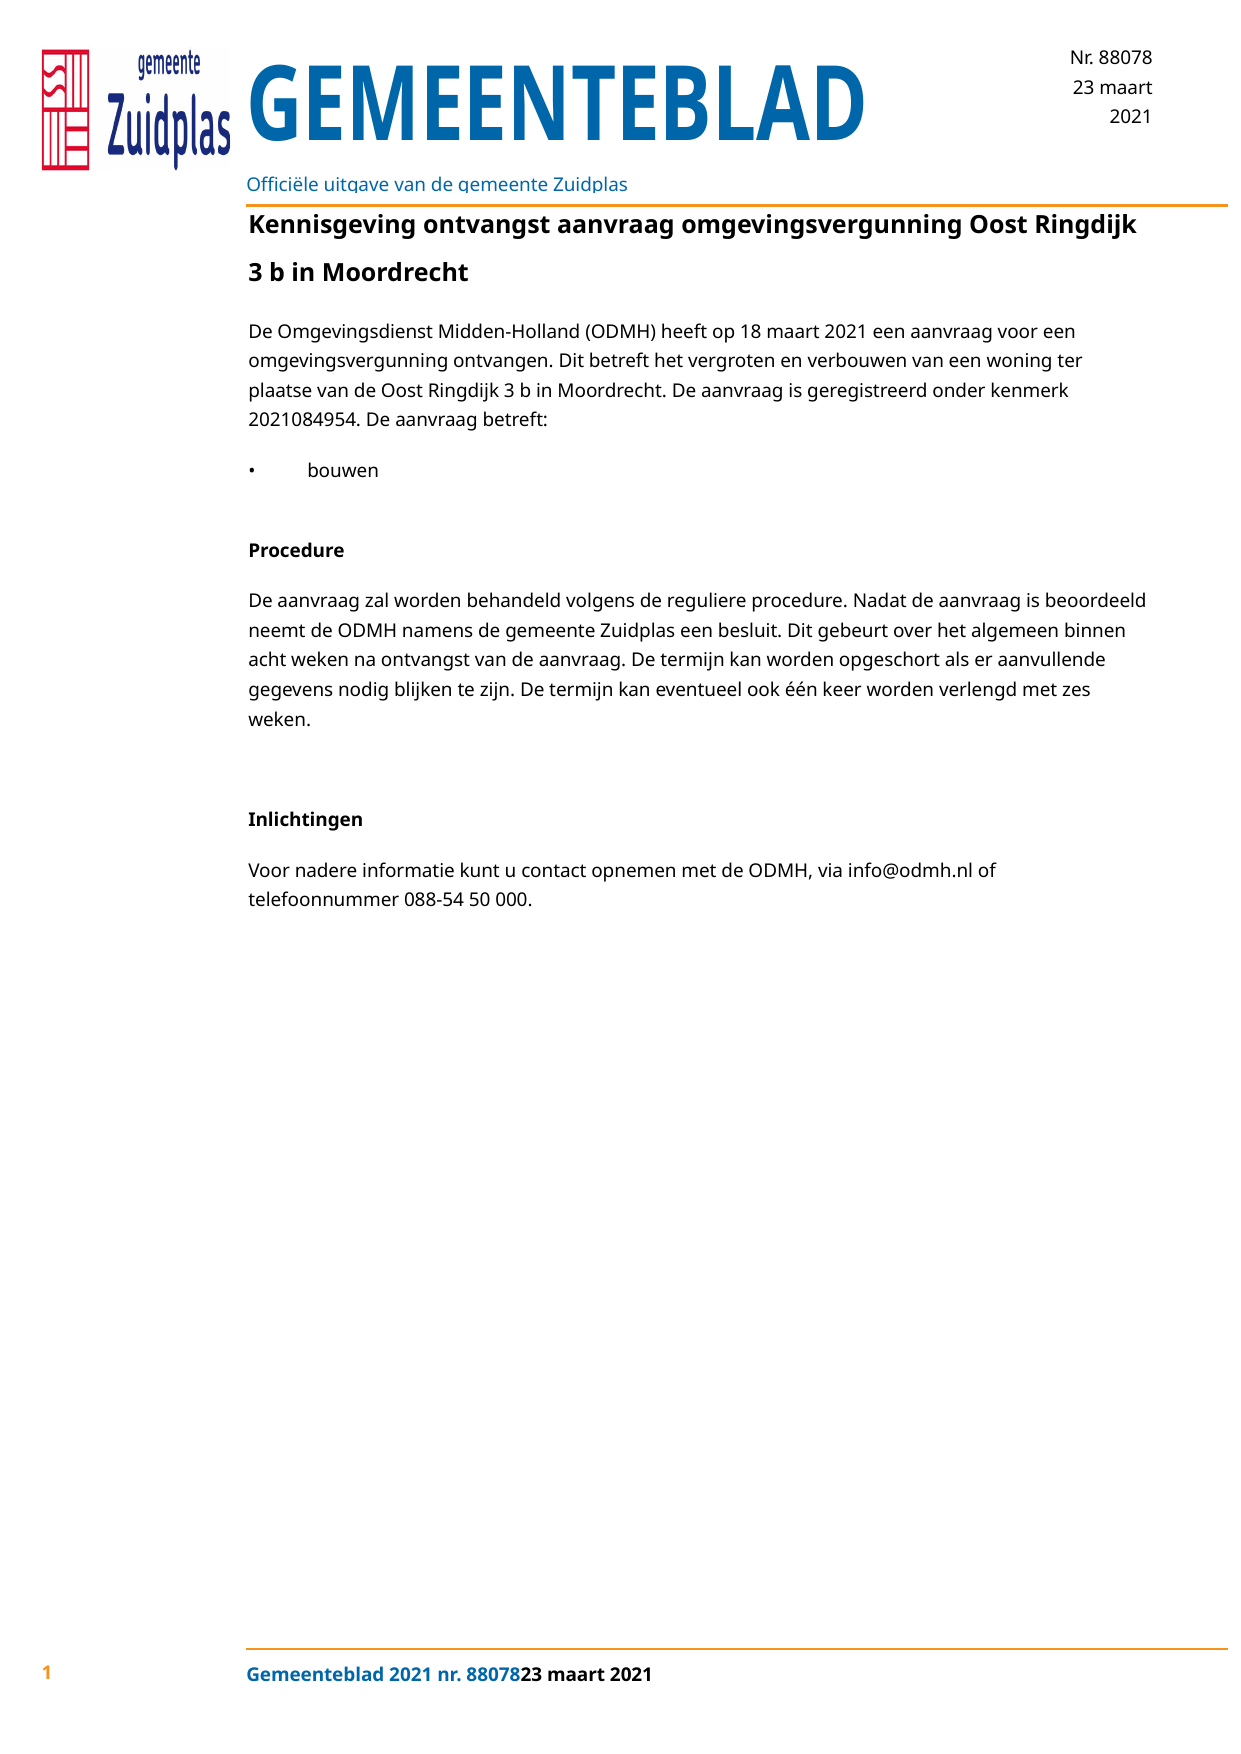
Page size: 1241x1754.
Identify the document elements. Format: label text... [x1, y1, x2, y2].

picture [41, 47, 231, 172]
text Inlichtingen [248, 807, 1152, 832]
text Kennisgeving ontvangst aanvraag omgevingsvergunning Oost Ringdijk 3 b in Moordrecht [248, 207, 1152, 288]
text Voor nadere informatie kunt u contact opnemen met de ODMH, via info@odmh.nl of telefoonnummer 088-54 50 000. [248, 857, 1152, 912]
list bouwen [248, 457, 1152, 483]
text De aanvraag zal worden behandeld volgens de reguliere procedure. Nadat de aanvraag is beoordeeld neemt de ODMH namens de gemeente Zuidplas een besluit. Dit gebeurt over het algemeen binnen acht weken na ontvangst van de aanvraag. De termijn kan worden opgeschort als er aanvullende gegevens nodig blijken te zijn. De termijn kan eventueel ook één keer worden verlengd met zes weken. [248, 587, 1152, 732]
text De Omgevingsdienst Midden-Holland (ODMH) heeft op 18 maart 2021 een aanvraag voor een omgevingsvergunning ontvangen. Dit betreft het vergroten en verbouwen van een woning ter plaatse van de Oost Ringdijk 3 b in Moordrecht. De aanvraag is geregistreerd onder kenmerk 2021084954. De aanvraag betreft: [248, 318, 1152, 432]
text Procedure [248, 537, 1152, 563]
